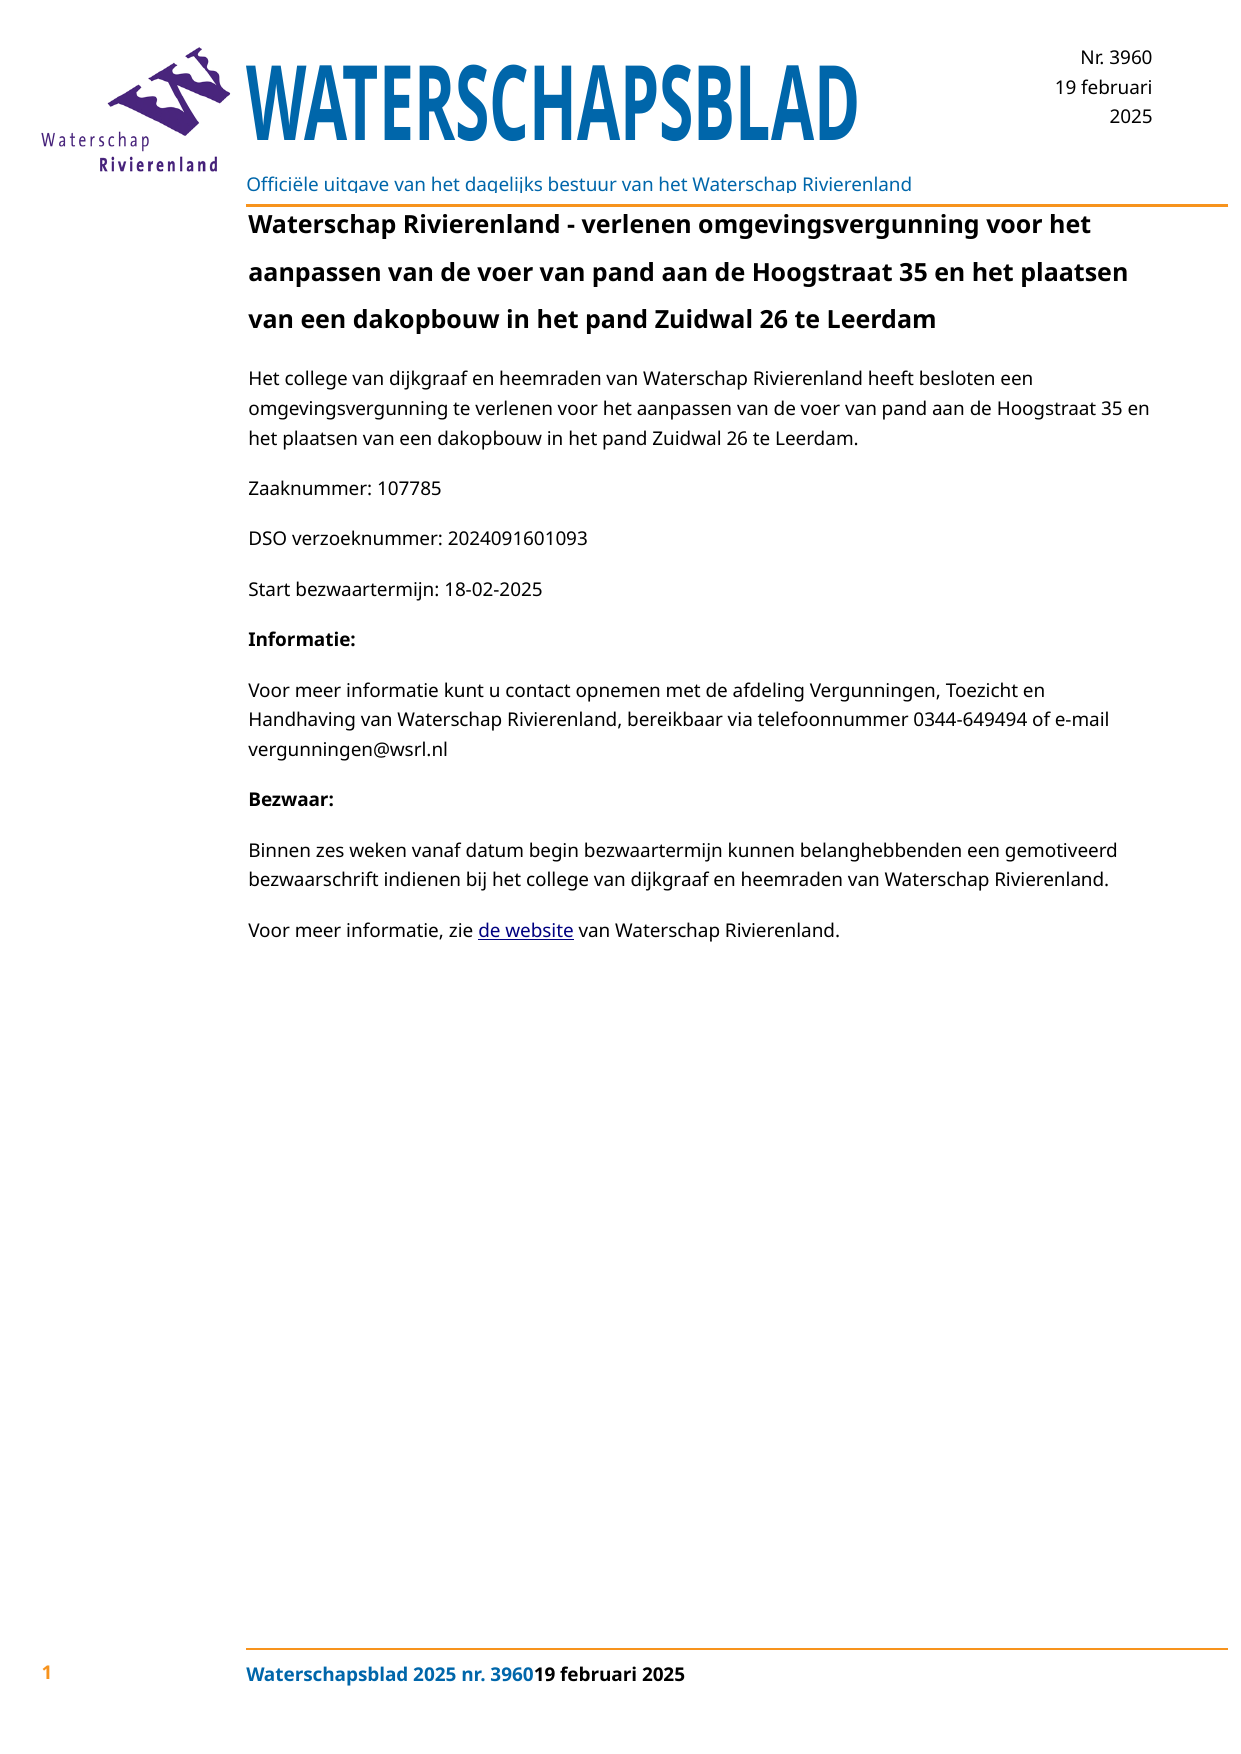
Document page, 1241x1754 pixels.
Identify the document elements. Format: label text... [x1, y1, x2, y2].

picture [41, 47, 231, 172]
text Informatie: [248, 626, 1152, 652]
text Het college van dijkgraaf en heemraden van Waterschap Rivierenland heeft besloten een omgevingsvergunning te verlenen voor het aanpassen van de voer van pand aan de Hoogstraat 35 en het plaatsen van een dakopbouw in het pand Zuidwal 26 te Leerdam. [248, 366, 1152, 450]
text Binnen zes weken vanaf datum begin bezwaartermijn kunnen belanghebbenden een gemotiveerd bezwaarschrift indienen bij het college van dijkgraaf en heemraden van Waterschap Rivierenland. [248, 837, 1152, 892]
text Zaaknummer: 107785 [248, 475, 1152, 501]
text Start bezwaartermijn: 18-02-2025 [248, 576, 1152, 602]
text DSO verzoeknummer: 2024091601093 [248, 526, 1152, 551]
text Voor meer informatie, zie de website van Waterschap Rivierenland. [248, 917, 1152, 942]
text Bezwaar: [248, 786, 1152, 812]
text Voor meer informatie kunt u contact opnemen met de afdeling Vergunningen, Toezicht en Handhaving van Waterschap Rivierenland, bereikbaar via telefoonnummer 0344-649494 of e-mail vergunningen@wsrl.nl [248, 677, 1152, 762]
text Waterschap Rivierenland - verlenen omgevingsvergunning voor het aanpassen van de voer van pand aan de Hoogstraat 35 en het plaatsen van een dakopbouw in het pand Zuidwal 26 te Leerdam [248, 207, 1152, 336]
